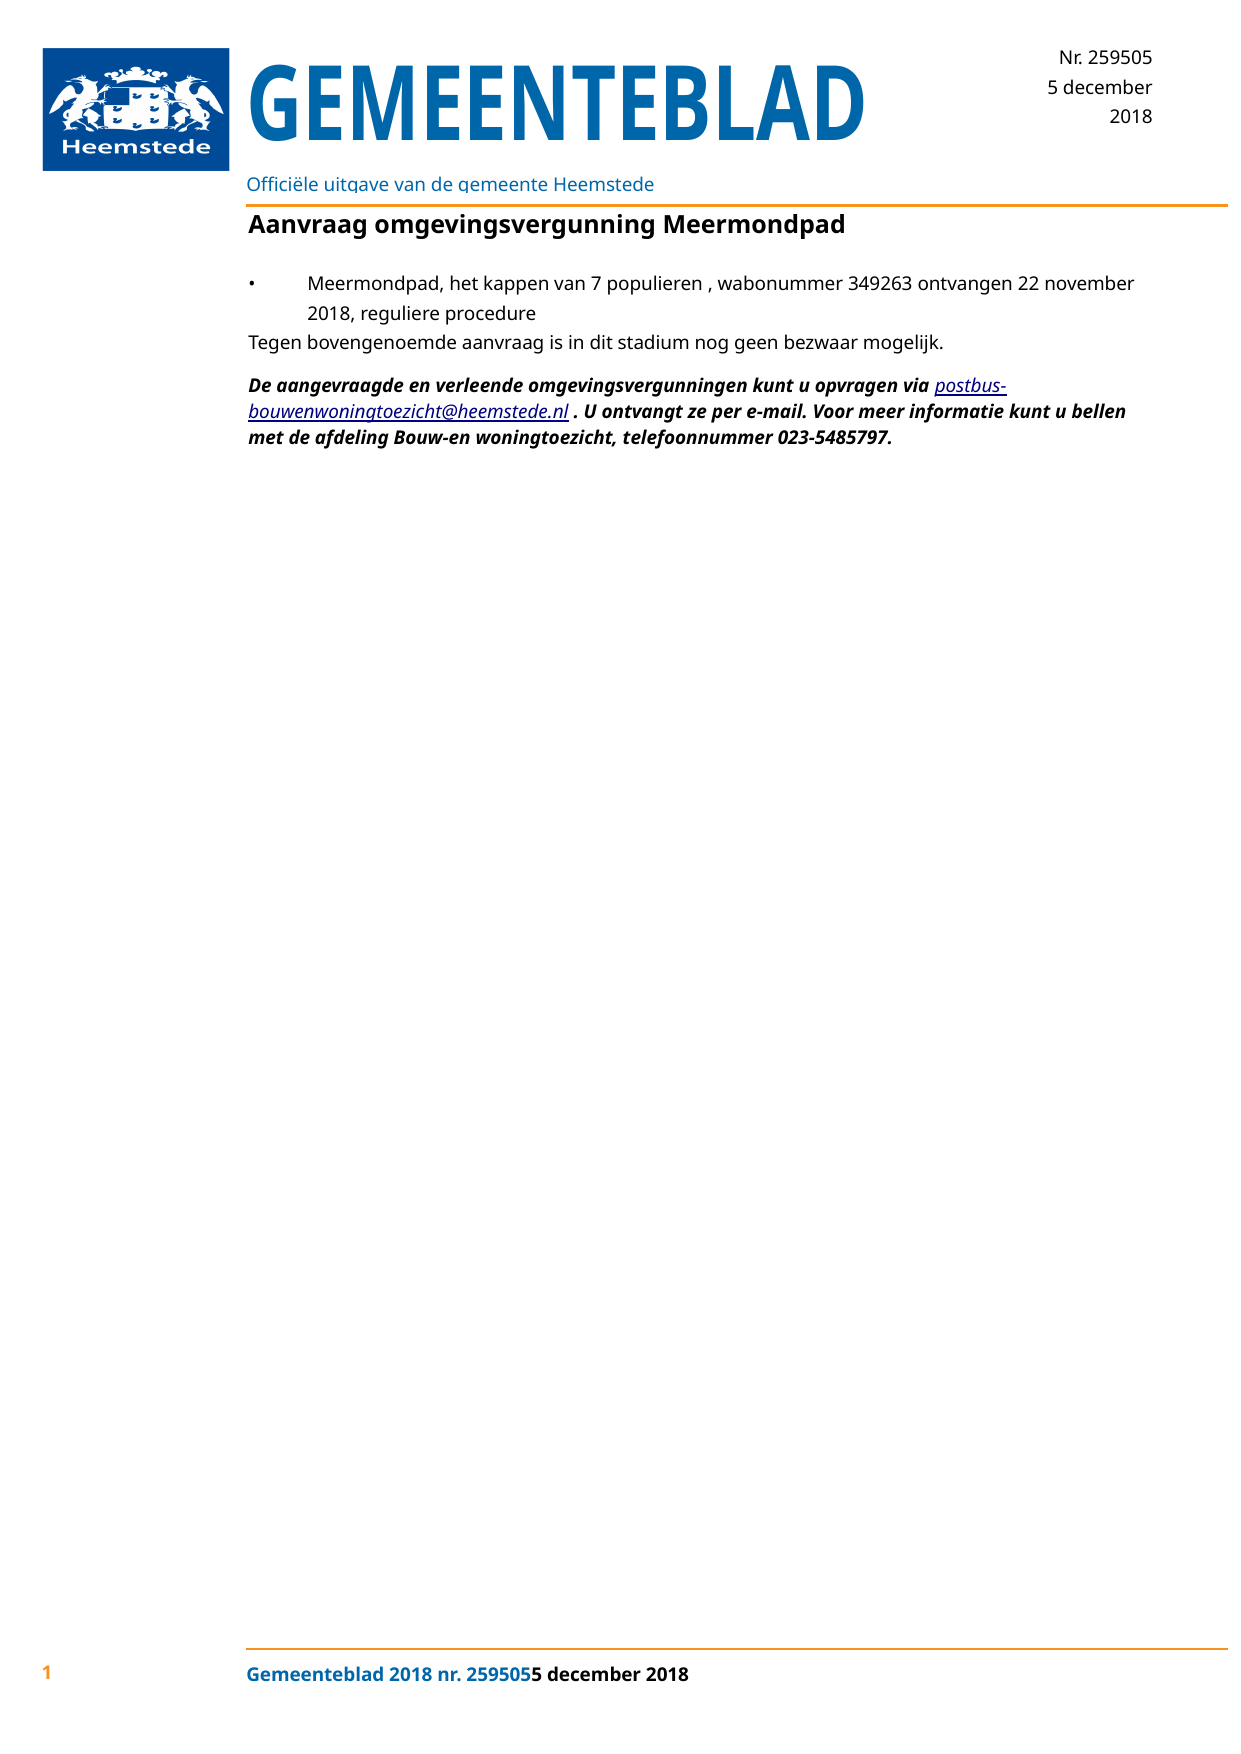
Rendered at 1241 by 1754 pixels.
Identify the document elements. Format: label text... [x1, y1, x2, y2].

text De aangevraagde en verleende omgevingsvergunningen kunt u opvragen via postbus-bouwenwoningtoezicht@heemstede.nl . U ontvangt ze per e-mail. Voor meer informatie kunt u bellen met de afdeling Bouw-en woningtoezicht, telefoonnummer 023-5485797. [248, 373, 1152, 450]
picture [41, 47, 231, 172]
text Aanvraag omgevingsvergunning Meermondpad [248, 207, 1152, 241]
list Meermondpad, het kappen van 7 populieren , wabonummer 349263 ontvangen 22 november 2018, reguliere procedure [248, 270, 1152, 326]
text Tegen bovengenoemde aanvraag is in dit stadium nog geen bezwaar mogelijk. [248, 329, 1152, 355]
